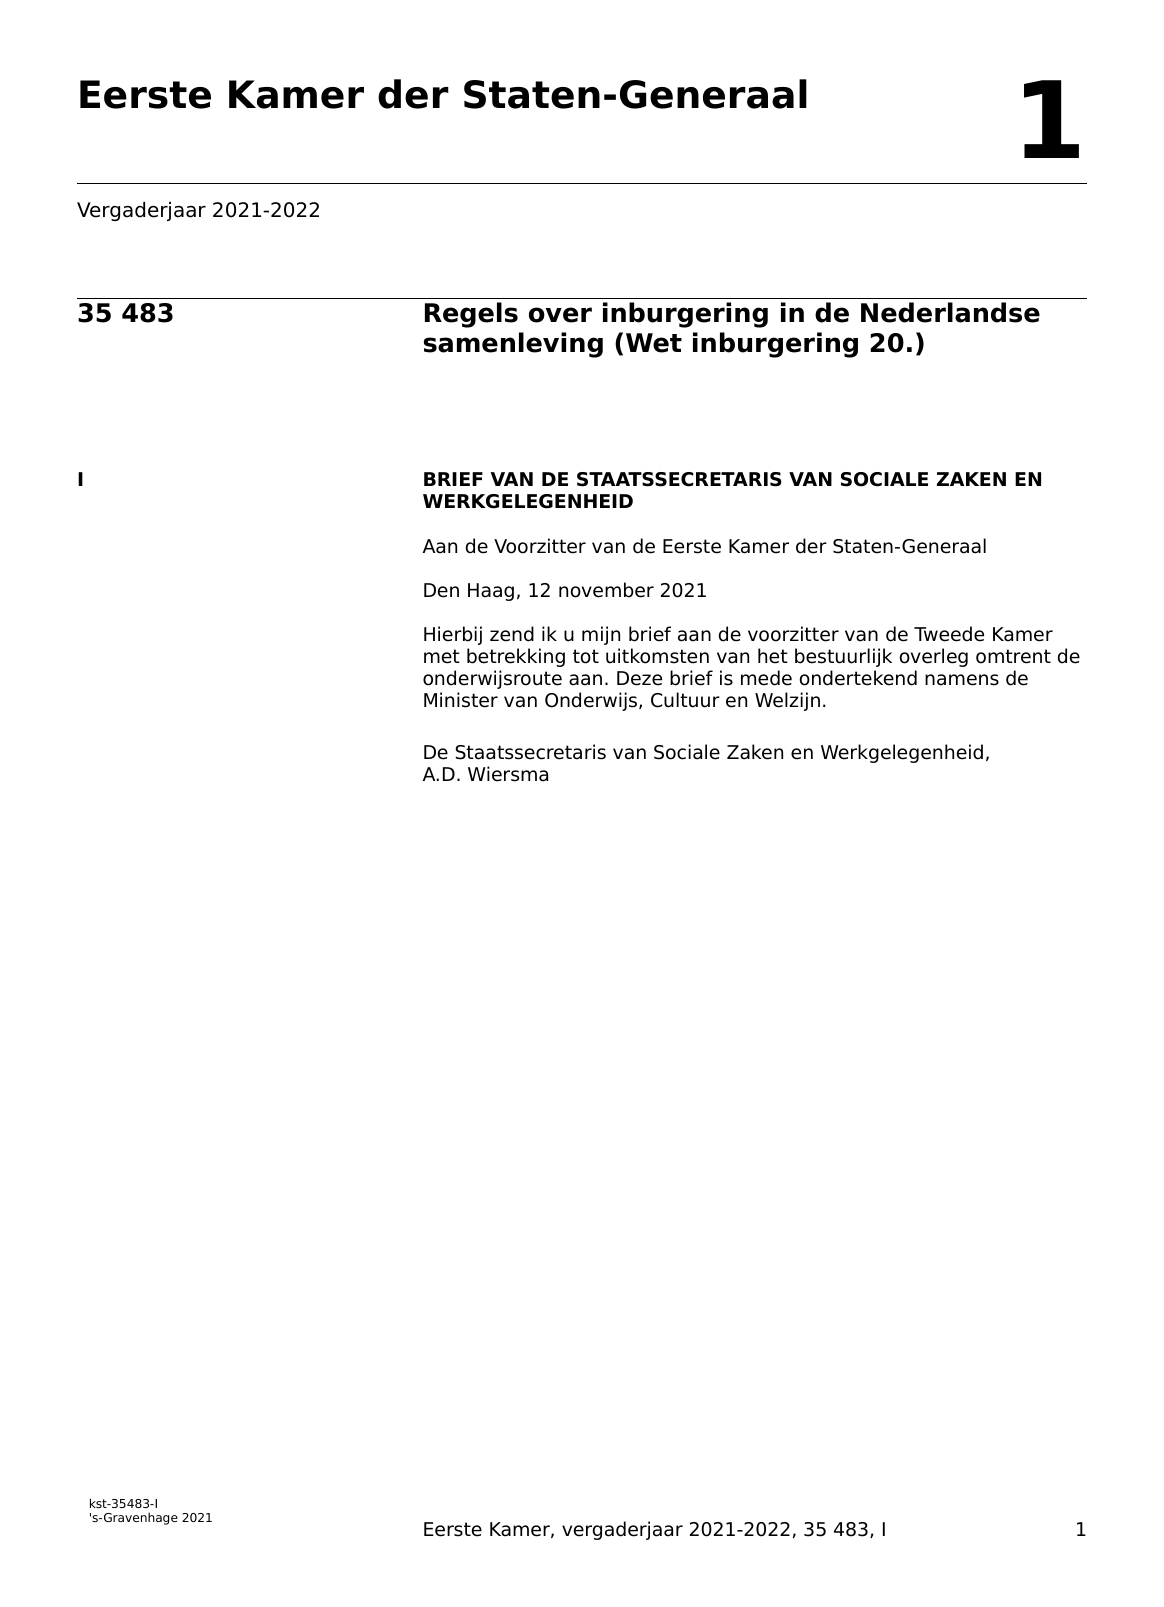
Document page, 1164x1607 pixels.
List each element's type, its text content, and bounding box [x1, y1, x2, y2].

table_header Eerste Kamer der Staten-Generaal [77, 59, 886, 183]
subtitle 35 483 Regels over inburgering in de Nederlandse samenleving (Wet inburgering 20.) [77, 299, 1087, 358]
text Den Haag, 12 november 2021 [422, 580, 1087, 602]
table_header 1 [886, 59, 1087, 183]
text 's-Gravenhage 2021 [88, 1511, 323, 1525]
text Aan de Voorzitter van de Eerste Kamer der Staten-Generaal [422, 536, 1087, 557]
text De Staatssecretaris van Sociale Zaken en Werkgelegenheid, A.D. Wiersma [422, 742, 1087, 786]
text kst-35483-I [88, 1497, 323, 1511]
text Hierbij zend ik u mijn brief aan de voorzitter van de Tweede Kamer met betrekking tot uitkomsten van het bestuurlijk overleg omtrent de onderwijsroute aan. Deze brief is mede ondertekend namens de Minister van Onderwijs, Cultuur en Welzijn. [422, 624, 1087, 712]
table_cell Vergaderjaar 2021-2022 [77, 184, 1087, 298]
subtitle I BRIEF VAN DE STAATSSECRETARIS VAN SOCIALE ZAKEN EN WERKGELEGENHEID [77, 469, 1087, 513]
